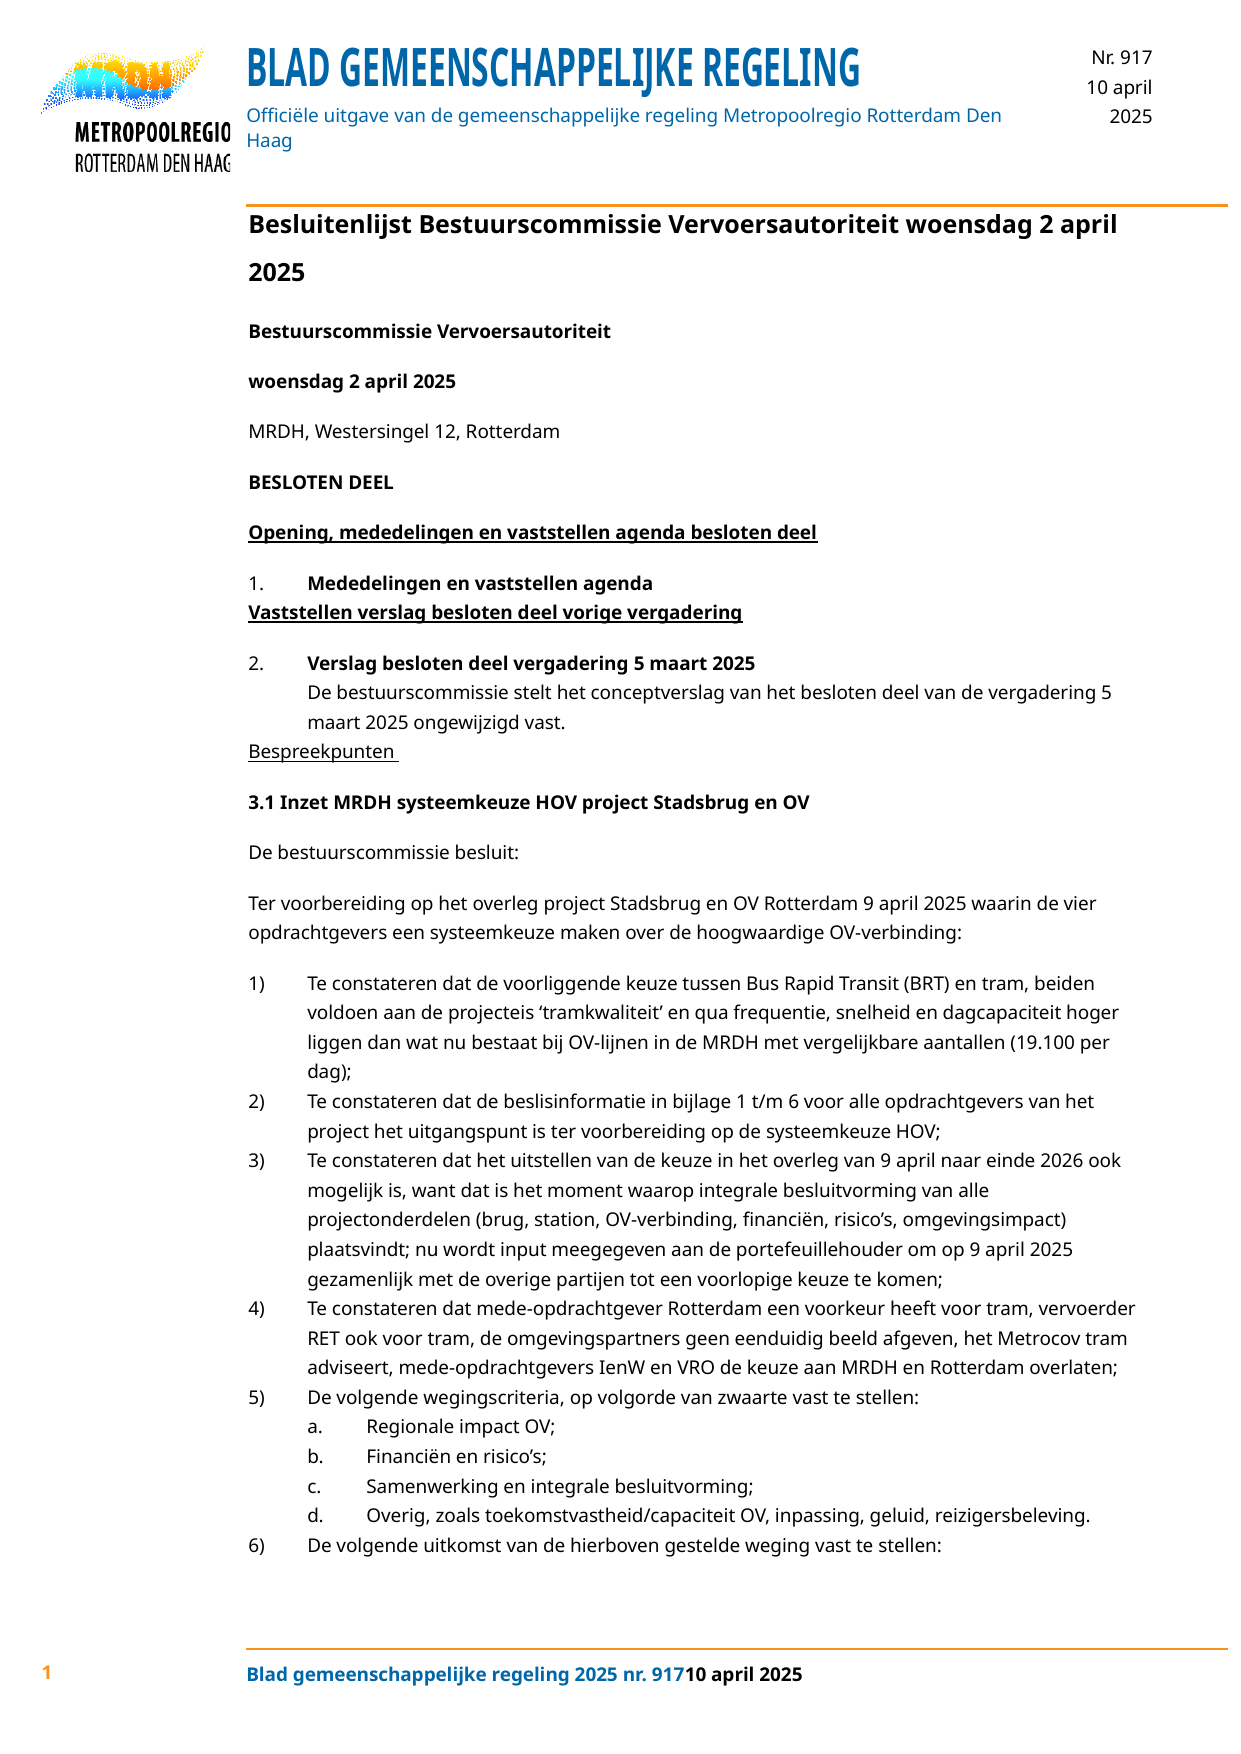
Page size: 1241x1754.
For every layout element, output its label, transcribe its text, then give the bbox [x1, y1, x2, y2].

list Samenwerking en integrale besluitvorming; [307, 1473, 1152, 1499]
text Bestuurscommissie Vervoersautoriteit [248, 318, 1152, 344]
text De bestuurscommissie besluit: [248, 839, 1152, 865]
text 3.1 Inzet MRDH systeemkeuze HOV project Stadsbrug en OV [248, 789, 1152, 815]
list Te constateren dat de beslisinformatie in bijlage 1 t/m 6 voor alle opdrachtgevers van het project het uitgangspunt is ter voorbereiding op de systeemkeuze HOV; [248, 1088, 1152, 1144]
list Te constateren dat het uitstellen van de keuze in het overleg van 9 april naar einde 2026 ook mogelijk is, want dat is het moment waarop integrale besluitvorming van alle projectonderdelen (brug, station, OV-verbinding, financiën, risico’s, omgevingsimpact) plaatsvindt; nu wordt input meegegeven aan de portefeuillehouder om op 9 april 2025 gezamenlijk met de overige partijen tot een voorlopige keuze te komen; [248, 1147, 1152, 1292]
list Mededelingen en vaststellen agenda [248, 570, 1152, 596]
list Te constateren dat mede-opdrachtgever Rotterdam een voorkeur heeft voor tram, vervoerder RET ook voor tram, de omgevingspartners geen eenduidig beeld afgeven, het Metrocov tram adviseert, mede-opdrachtgevers IenW en VRO de keuze aan MRDH en Rotterdam overlaten; [248, 1295, 1152, 1380]
list Financiën en risico’s; [307, 1443, 1152, 1469]
text Ter voorbereiding op het overleg project Stadsbrug en OV Rotterdam 9 april 2025 waarin de vier opdrachtgevers een systeemkeuze maken over de hoogwaardige OV-verbinding: [248, 890, 1152, 945]
list Te constateren dat de voorliggende keuze tussen Bus Rapid Transit (BRT) en tram, beiden voldoen aan de projecteis ‘tramkwaliteit’ en qua frequentie, snelheid en dagcapaciteit hoger liggen dan wat nu bestaat bij OV-lijnen in de MRDH met vergelijkbare aantallen (19.100 per dag); [248, 970, 1152, 1084]
text woensdag 2 april 2025 [248, 368, 1152, 394]
list De volgende uitkomst van de hierboven gestelde weging vast te stellen: [248, 1532, 1152, 1558]
text BESLOTEN DEEL [248, 469, 1152, 495]
text Vaststellen verslag besloten deel vorige vergadering [248, 599, 1152, 625]
picture [41, 47, 231, 172]
list Overig, zoals toekomstvastheid/capaciteit OV, inpassing, geluid, reizigersbeleving. [307, 1502, 1152, 1528]
text MRDH, Westersingel 12, Rotterdam [248, 419, 1152, 444]
text Besluitenlijst Bestuurscommissie Vervoersautoriteit woensdag 2 april 2025 [248, 207, 1152, 288]
text Bespreekpunten [248, 739, 1152, 764]
list Verslag besloten deel vergadering 5 maart 2025 [248, 650, 1152, 676]
list De volgende wegingscriteria, op volgorde van zwaarte vast te stellen: [248, 1384, 1152, 1410]
list Regionale impact OV; [307, 1414, 1152, 1439]
list De bestuurscommissie stelt het conceptverslag van het besloten deel van de vergadering 5 maart 2025 ongewijzigd vast. [248, 679, 1152, 735]
text Opening, mededelingen en vaststellen agenda besloten deel [248, 519, 1152, 545]
